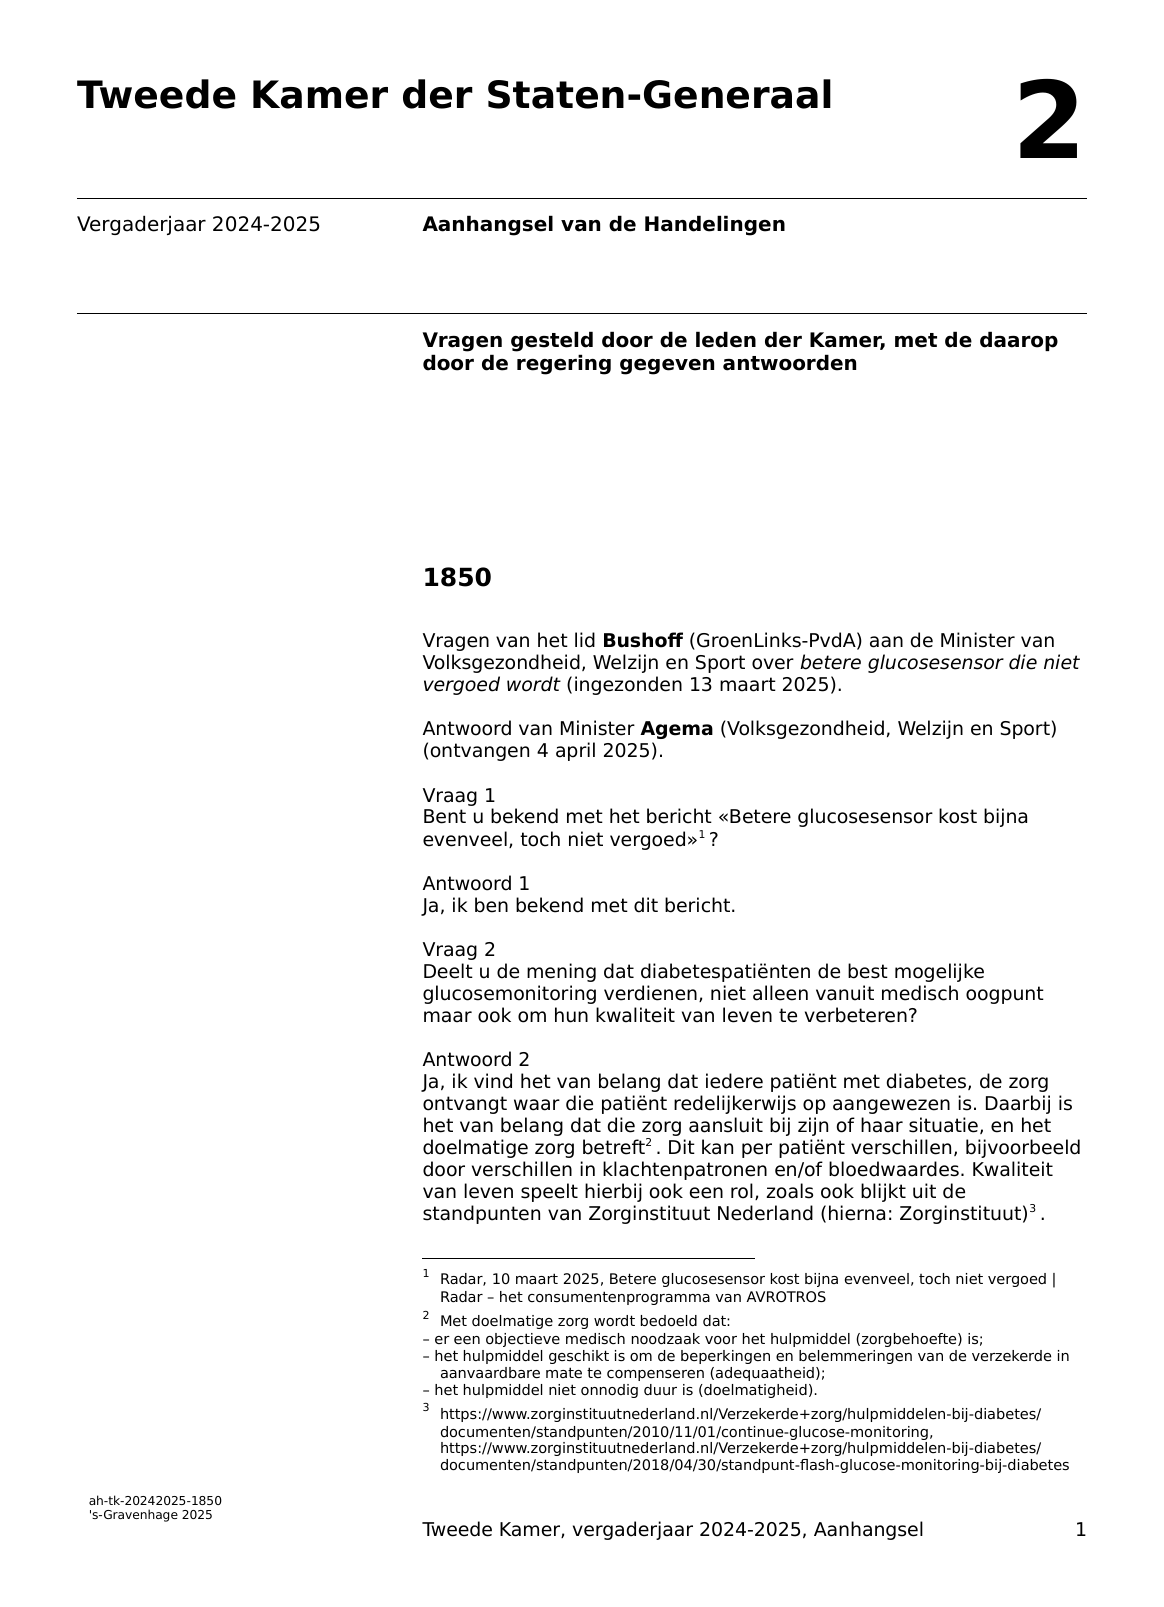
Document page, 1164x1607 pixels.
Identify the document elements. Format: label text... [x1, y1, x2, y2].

text 's-Gravenhage 2025 [88, 1508, 323, 1522]
text Ja, ik ben bekend met dit bericht. [422, 894, 1087, 917]
text https://www.zorginstituutnederland.nl/Verzekerde+zorg/hulpmiddelen-bij-diabetes/documenten/standpunten/2010/11/01/continue-glucose-monitoring, https://www.zorginstituutnederland.nl/Verzekerde+zorg/hulpmiddelen-bij-diabetes/documenten/standpunten/2018/04/30/standpunt-flash-glucose-monitoring-bij-diabetes [422, 1402, 1087, 1474]
text Met doelmatige zorg wordt bedoeld dat: [422, 1309, 1087, 1331]
table_cell Vergaderjaar 2024-2025 [77, 199, 422, 313]
text Deelt u de mening dat diabetespatiënten de best mogelijke glucosemonitoring verdienen, niet alleen vanuit medisch oogpunt maar ook om hun kwaliteit van leven te verbeteren? [422, 961, 1087, 1027]
table_cell [77, 314, 422, 375]
text Vragen van het lid Bushoff (GroenLinks-PvdA) aan de Minister van Volksgezondheid, Welzijn en Sport over betere glucosesensor die niet vergoed wordt (ingezonden 13 maart 2025). [422, 630, 1087, 696]
text – er een objectieve medisch noodzaak voor het hulpmiddel (zorgbehoefte) is; [422, 1331, 1087, 1348]
text Bent u bekend met het bericht «Betere glucosesensor kost bijna evenveel, toch niet vergoed»? [422, 806, 1087, 850]
text – het hulpmiddel geschikt is om de beperkingen en belemmeringen van de verzekerde in aanvaardbare mate te compenseren (adequaatheid); [422, 1348, 1087, 1382]
text – het hulpmiddel niet onnodig duur is (doelmatigheid). [422, 1382, 1087, 1399]
text Vraag 1 [422, 784, 1087, 806]
text Antwoord 1 [422, 873, 1087, 894]
text 1850 [422, 563, 1087, 592]
table_cell Aanhangsel van de Handelingen [422, 199, 1087, 313]
text Vraag 2 [422, 939, 1087, 961]
text Ja, ik vind het van belang dat iedere patiënt met diabetes, de zorg ontvangt waar die patiënt redelijkerwijs op aangewezen is. Daarbij is het van belang dat die zorg aansluit bij zijn of haar situatie, en het doelmatige zorg betreft. Dit kan per patiënt verschillen, bijvoorbeeld door verschillen in klachtenpatronen en/of bloedwaardes. Kwaliteit van leven speelt hierbij ook een rol, zoals ook blijkt uit de standpunten van Zorginstituut Nederland (hierna: Zorginstituut). [422, 1071, 1087, 1225]
text Radar, 10 maart 2025, Betere glucosesensor kost bijna evenveel, toch niet vergoed | Radar – het consumentenprogramma van AVROTROS [422, 1267, 1087, 1306]
table_cell Vragen gesteld door de leden der Kamer, met de daarop door de regering gegeven antwoorden [422, 314, 1087, 375]
text Antwoord van Minister Agema (Volksgezondheid, Welzijn en Sport) (ontvangen 4 april 2025). [422, 718, 1087, 762]
table_header 2 [886, 59, 1087, 198]
table_header Tweede Kamer der Staten-Generaal [77, 59, 886, 198]
text ah-tk-20242025-1850 [88, 1494, 323, 1508]
text Antwoord 2 [422, 1049, 1087, 1071]
